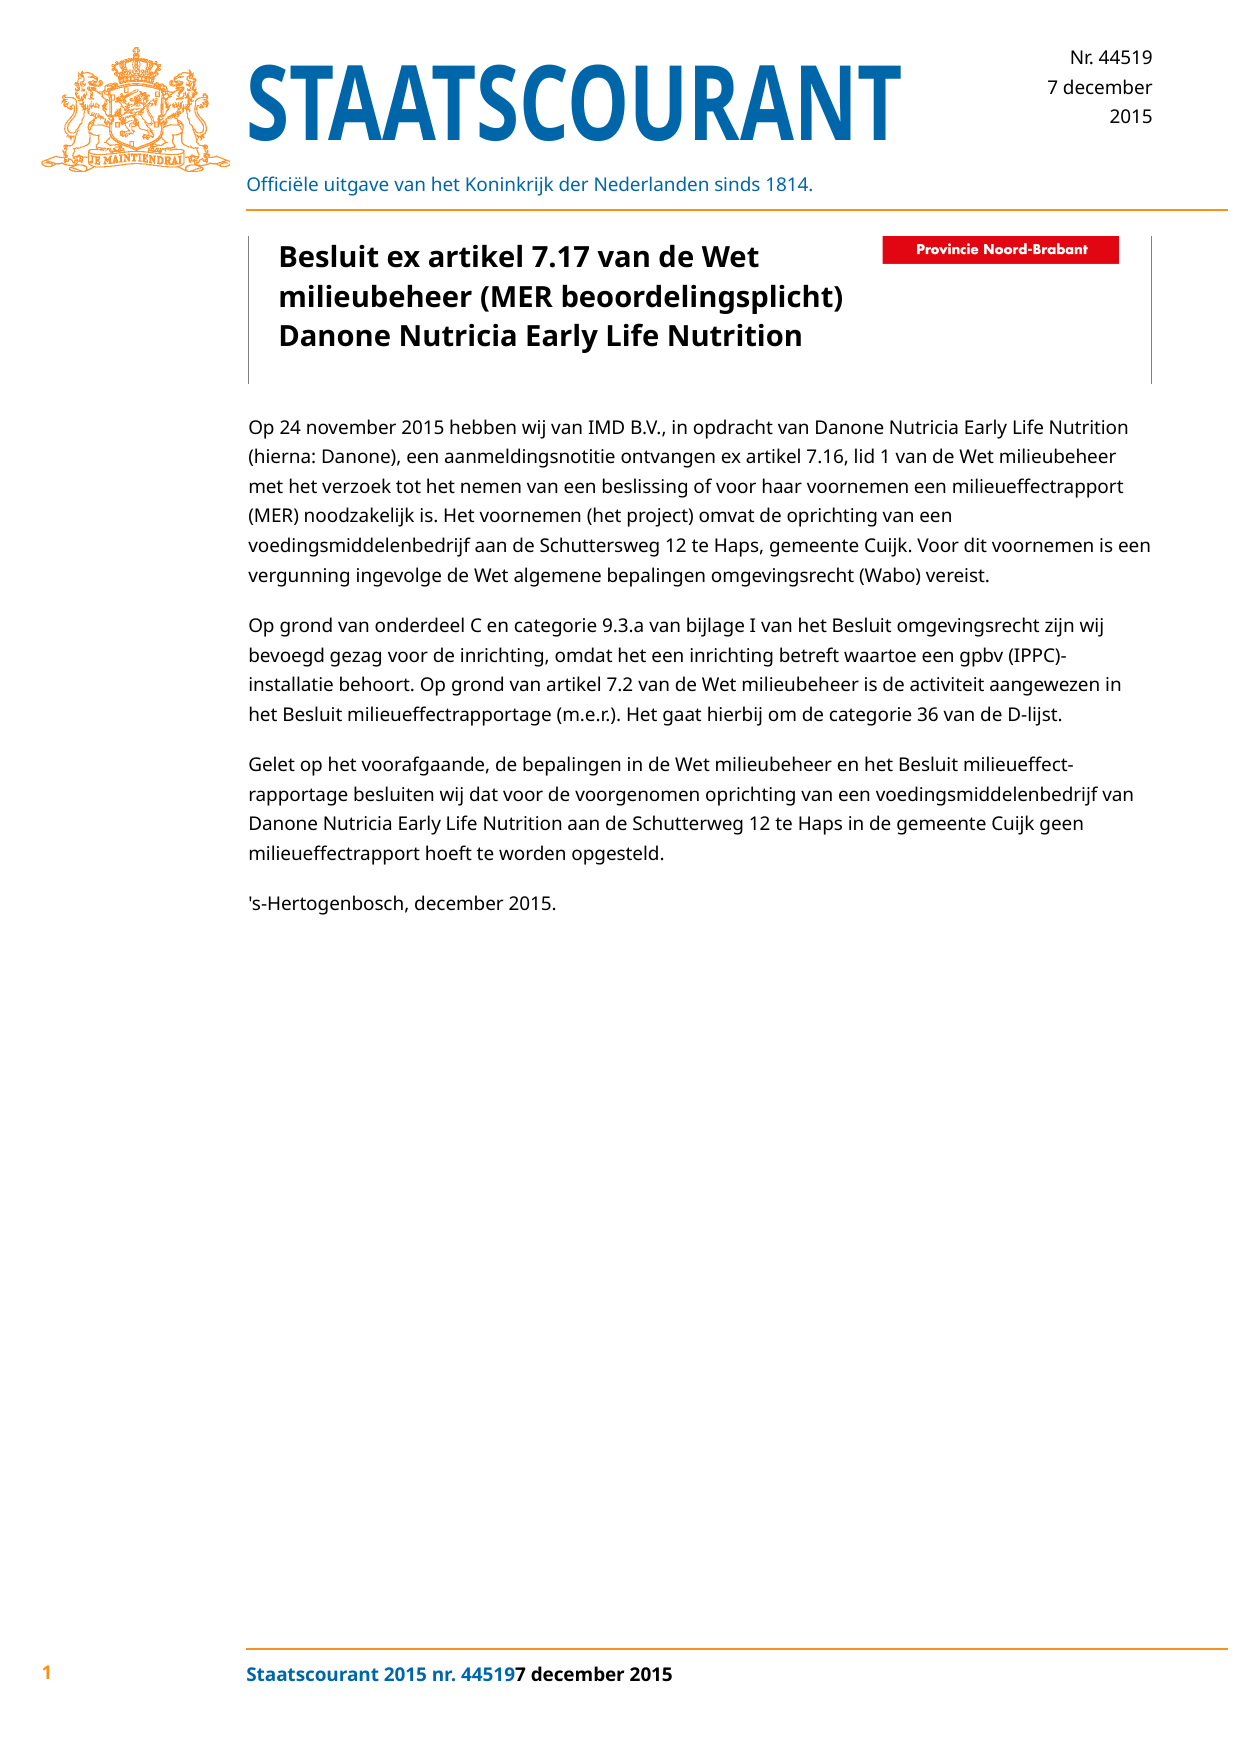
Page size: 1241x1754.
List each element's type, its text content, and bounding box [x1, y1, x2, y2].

table_header [850, 264, 1151, 384]
text Op grond van onderdeel C en categorie 9.3.a van bijlage I van het Besluit omgevingsrecht zijn wij bevoegd gezag voor de inrichting, omdat het een inrichting betreft waartoe een gpbv (IPPC)-installatie behoort. Op grond van artikel 7.2 van de Wet milieubeheer is de activiteit aangewezen in het Besluit milieueffectrapportage (m.e.r.). Het gaat hierbij om de categorie 36 van de D-lijst. [248, 612, 1152, 727]
table_header [850, 236, 882, 263]
picture [882, 236, 1119, 264]
table_header Besluit ex artikel 7.17 van de Wet milieubeheer (MER beoordelingsplicht) Danone Nutricia Early Life Nutrition [249, 236, 850, 384]
picture [41, 47, 231, 172]
text Gelet op het voorafgaande, de bepalingen in de Wet milieubeheer en het Besluit milieueffect-rapportage besluiten wij dat voor de voorgenomen oprichting van een voedingsmiddelenbedrijf van Danone Nutricia Early Life Nutrition aan de Schutterweg 12 te Haps in de gemeente Cuijk geen milieueffectrapport hoeft te worden opgesteld. [248, 751, 1152, 866]
text Op 24 november 2015 hebben wij van IMD B.V., in opdracht van Danone Nutricia Early Life Nutrition (hierna: Danone), een aanmeldingsnotitie ontvangen ex artikel 7.16, lid 1 van de Wet milieubeheer met het verzoek tot het nemen van een beslissing of voor haar voornemen een milieueffectrapport (MER) noodzakelijk is. Het voornemen (het project) omvat de oprichting van een voedingsmiddelenbedrijf aan de Schuttersweg 12 te Haps, gemeente Cuijk. Voor dit voornemen is een vergunning ingevolge de Wet algemene bepalingen omgevingsrecht (Wabo) vereist. [248, 414, 1152, 588]
table_header [1119, 236, 1151, 263]
text 's-Hertogenbosch, december 2015. [248, 891, 1152, 916]
